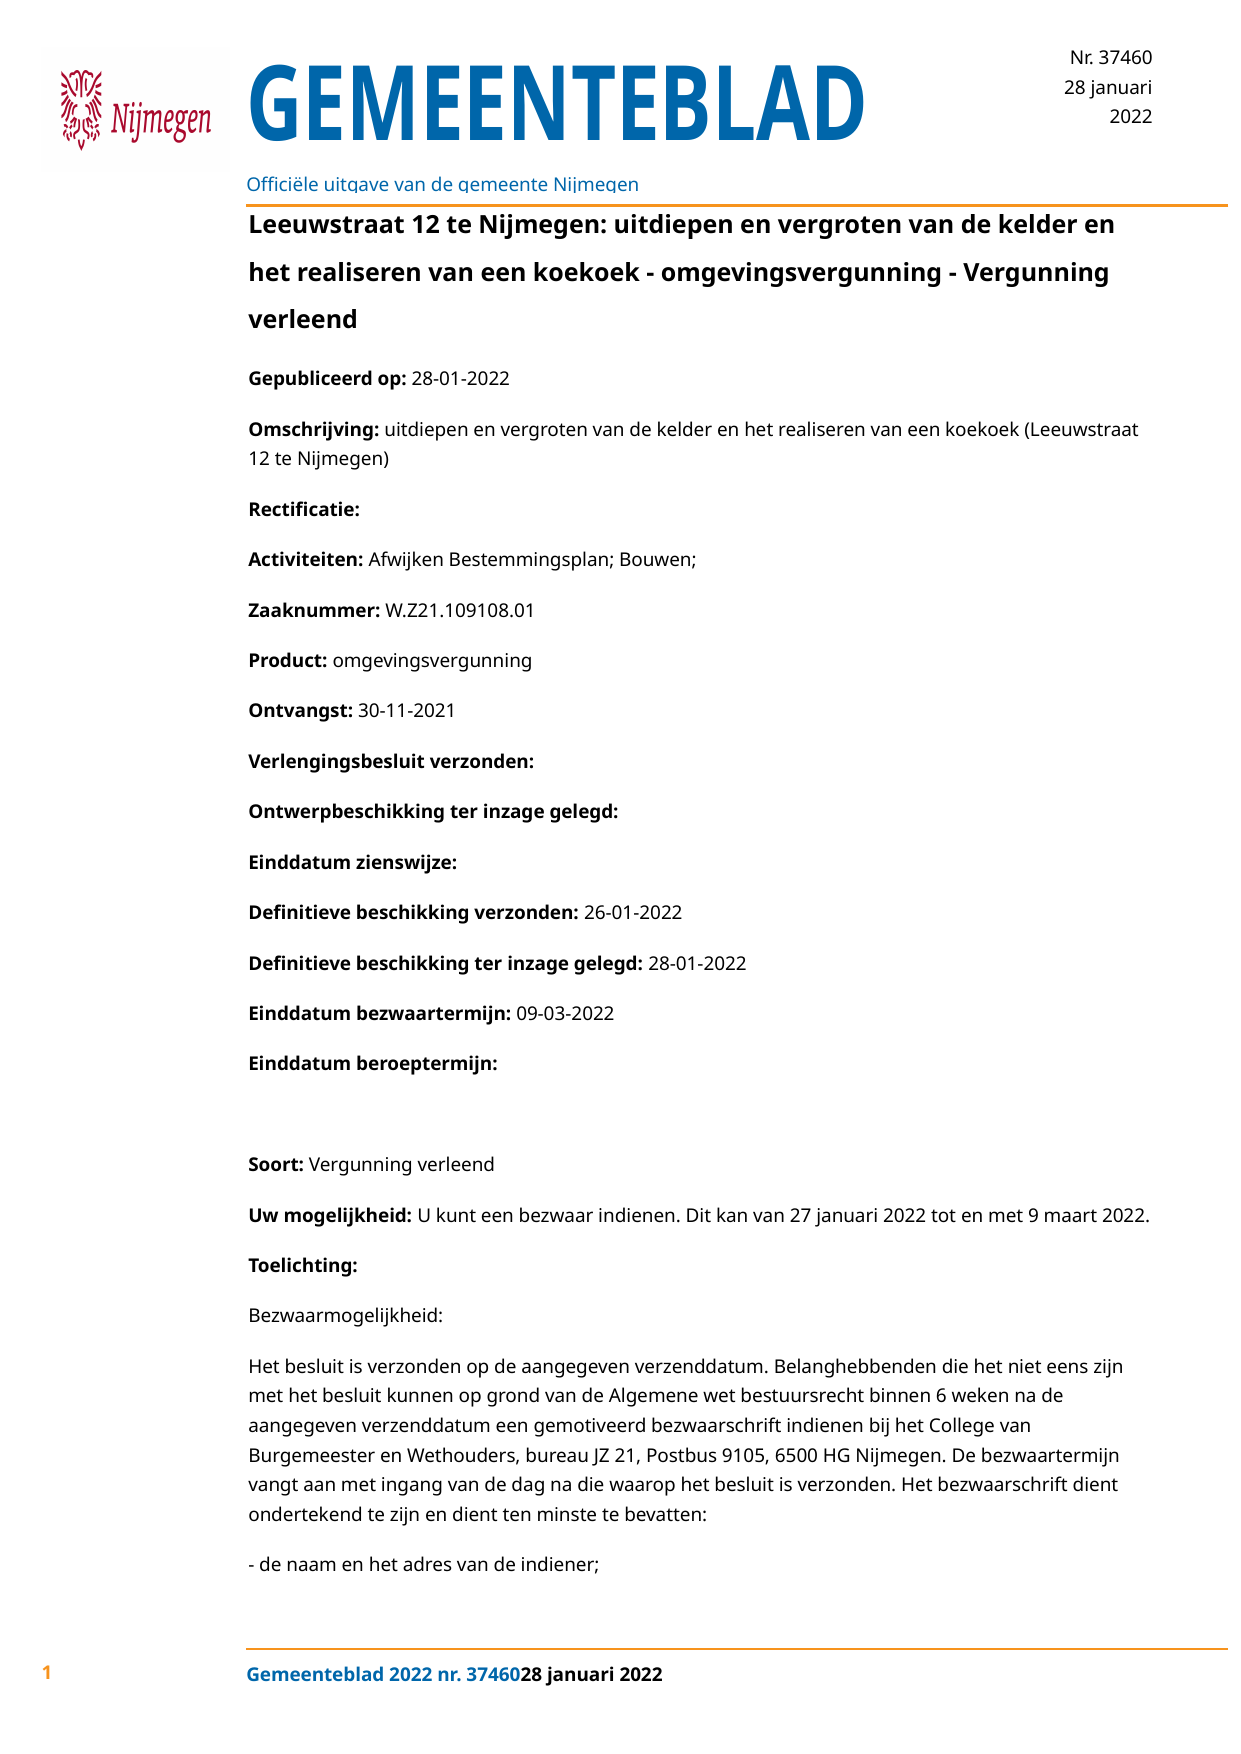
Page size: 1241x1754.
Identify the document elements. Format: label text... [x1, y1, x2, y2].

text Gepubliceerd op: 28-01-2022 [248, 366, 1152, 391]
text Definitieve beschikking verzonden: 26-01-2022 [248, 899, 1152, 925]
text Ontvangst: 30-11-2021 [248, 698, 1152, 723]
text Uw mogelijkheid: U kunt een bezwaar indienen. Dit kan van 27 januari 2022 tot en met 9 maart 2022. [248, 1202, 1152, 1227]
text Einddatum beroeptermijn: [248, 1051, 1152, 1076]
text Verlengingsbesluit verzonden: [248, 748, 1152, 774]
text Toelichting: [248, 1252, 1152, 1278]
text Zaaknummer: W.Z21.109108.01 [248, 597, 1152, 622]
picture [41, 47, 231, 172]
text Einddatum bezwaartermijn: 09-03-2022 [248, 1000, 1152, 1026]
text Einddatum zienswijze: [248, 849, 1152, 874]
text Omschrijving: uitdiepen en vergroten van de kelder en het realiseren van een koekoek (Leeuwstraat 12 te Nijmegen) [248, 416, 1152, 471]
text Definitieve beschikking ter inzage gelegd: 28-01-2022 [248, 950, 1152, 975]
text - de naam en het adres van de indiener; [248, 1551, 1152, 1577]
text Leeuwstraat 12 te Nijmegen: uitdiepen en vergroten van de kelder en het realiseren van een koekoek - omgevingsvergunning - Vergunning verleend [248, 207, 1152, 336]
text Het besluit is verzonden op de aangegeven verzenddatum. Belanghebbenden die het niet eens zijn met het besluit kunnen op grond van de Algemene wet bestuursrecht binnen 6 weken na de aangegeven verzenddatum een gemotiveerd bezwaarschrift indienen bij het College van Burgemeester en Wethouders, bureau JZ 21, Postbus 9105, 6500 HG Nijmegen. De bezwaartermijn vangt aan met ingang van de dag na die waarop het besluit is verzonden. Het bezwaarschrift dient ondertekend te zijn en dient ten minste te bevatten: [248, 1353, 1152, 1527]
text Soort: Vergunning verleend [248, 1151, 1152, 1177]
text Rectificatie: [248, 496, 1152, 522]
text Activiteiten: Afwijken Bestemmingsplan; Bouwen; [248, 546, 1152, 572]
text Bezwaarmogelijkheid: [248, 1303, 1152, 1328]
text Ontwerpbeschikking ter inzage gelegd: [248, 798, 1152, 824]
text Product: omgevingsvergunning [248, 647, 1152, 673]
